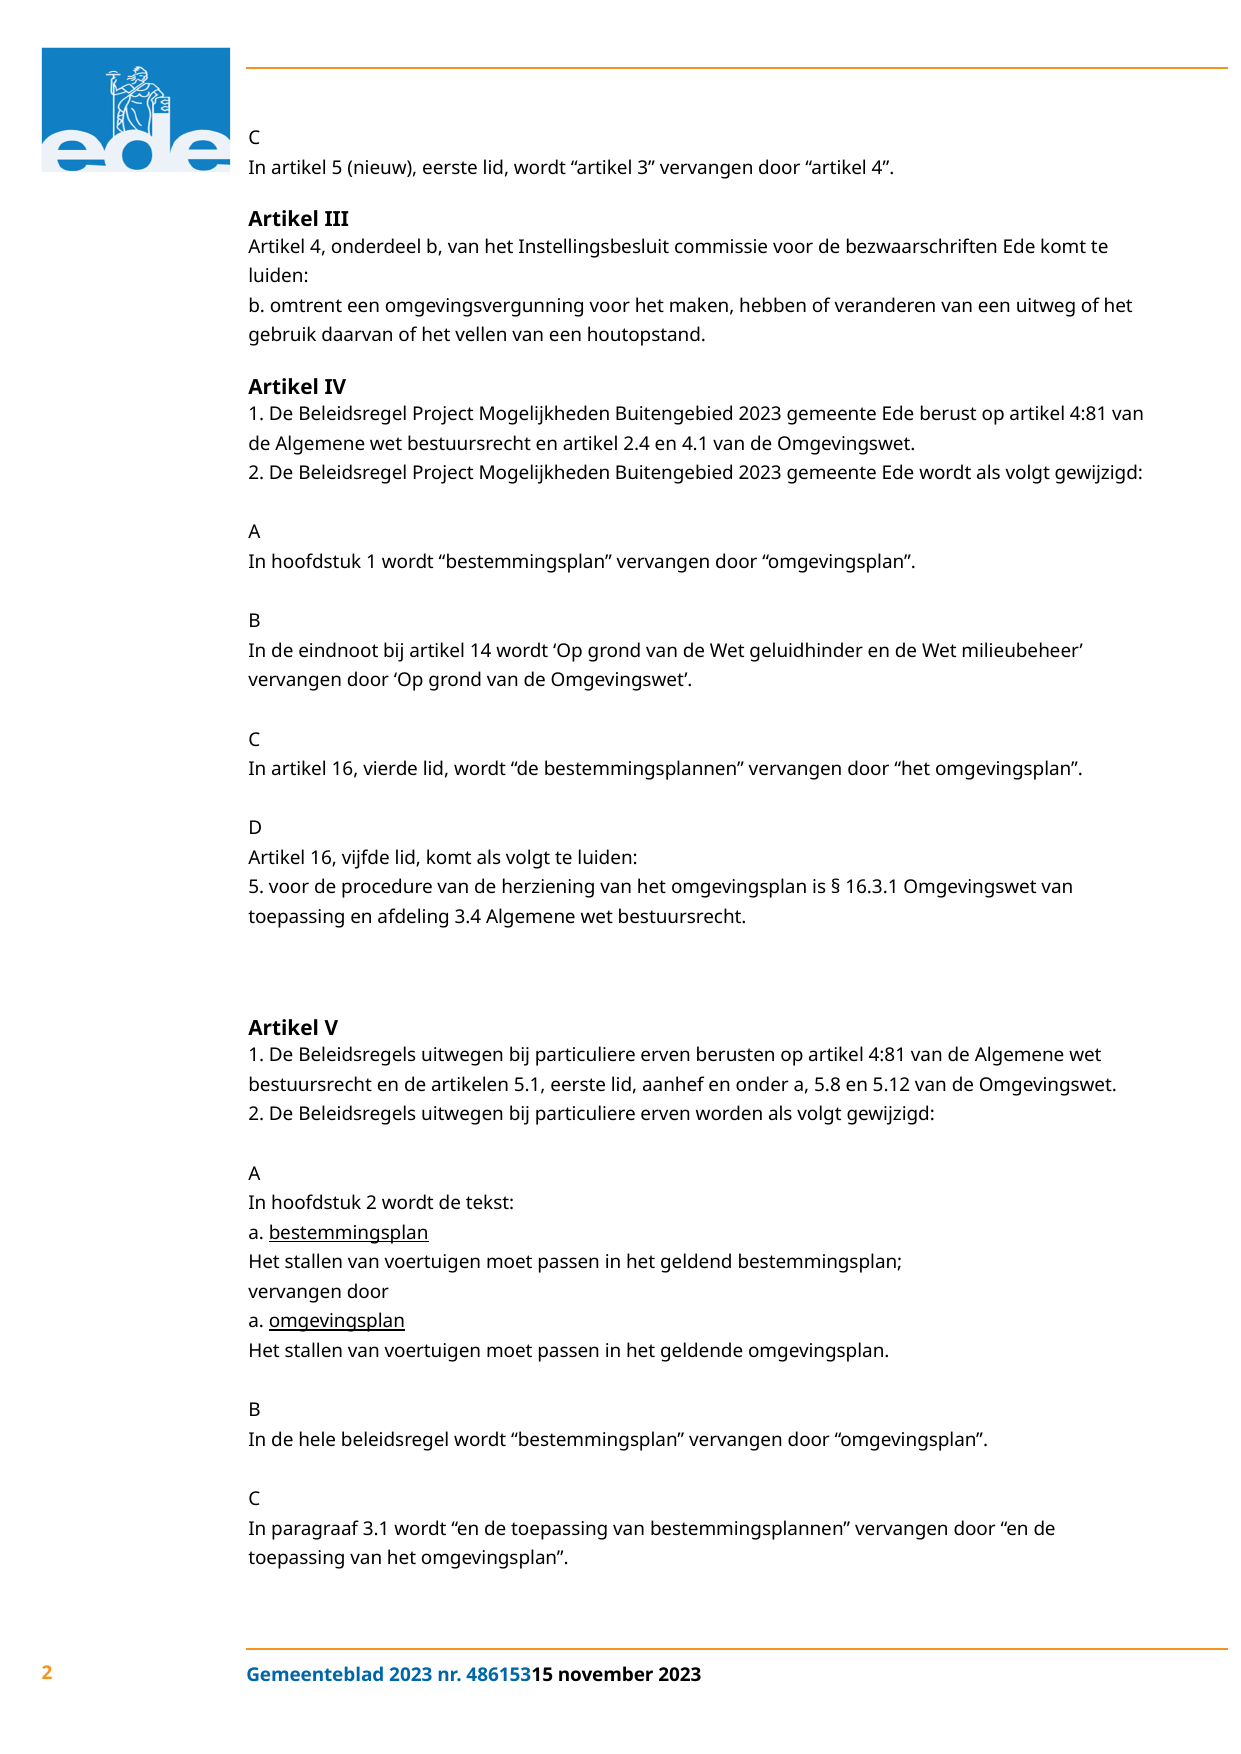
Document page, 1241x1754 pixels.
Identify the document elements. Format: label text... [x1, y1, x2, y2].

text Het stallen van voertuigen moet passen in het geldende omgevingsplan. [248, 1337, 1152, 1363]
text 5. voor de procedure van de herziening van het omgevingsplan is § 16.3.1 Omgevingswet van toepassing en afdeling 3.4 Algemene wet bestuursrecht. [248, 874, 1152, 929]
text A [248, 519, 1152, 544]
text Artikel 4, onderdeel b, van het Instellingsbesluit commissie voor de bezwaarschriften Ede komt te luiden: [248, 233, 1152, 288]
text C [248, 124, 1152, 150]
text In hoofdstuk 2 wordt de tekst: [248, 1189, 1152, 1215]
text 2. De Beleidsregel Project Mogelijkheden Buitengebied 2023 gemeente Ede wordt als volgt gewijzigd: [248, 459, 1152, 485]
text In de eindnoot bij artikel 14 wordt ‘Op grond van de Wet geluidhinder en de Wet milieubeheer’ vervangen door ‘Op grond van de Omgevingswet’. [248, 637, 1152, 692]
text 1. De Beleidsregel Project Mogelijkheden Buitengebied 2023 gemeente Ede berust op artikel 4:81 van de Algemene wet bestuursrecht en artikel 2.4 en 4.1 van de Omgevingswet. [248, 400, 1152, 456]
text 1. De Beleidsregels uitwegen bij particuliere erven berusten op artikel 4:81 van de Algemene wet bestuursrecht en de artikelen 5.1, eerste lid, aanhef en onder a, 5.8 en 5.12 van de Omgevingswet. [248, 1041, 1152, 1097]
text In hoofdstuk 1 wordt “bestemmingsplan” vervangen door “omgevingsplan”. [248, 548, 1152, 574]
text C [248, 1485, 1152, 1511]
text In de hele beleidsregel wordt “bestemmingsplan” vervangen door “omgevingsplan”. [248, 1426, 1152, 1452]
text B [248, 607, 1152, 633]
text vervangen door [248, 1278, 1152, 1304]
text C [248, 726, 1152, 752]
text A [248, 1160, 1152, 1185]
text In paragraaf 3.1 wordt “en de toepassing van bestemmingsplannen” vervangen door “en de toepassing van het omgevingsplan”. [248, 1515, 1152, 1570]
picture [41, 47, 231, 172]
text a. omgevingsplan [248, 1308, 1152, 1333]
text D [248, 814, 1152, 840]
text 2. De Beleidsregels uitwegen bij particuliere erven worden als volgt gewijzigd: [248, 1101, 1152, 1126]
text b. omtrent een omgevingsvergunning voor het maken, hebben of veranderen van een uitweg of het gebruik daarvan of het vellen van een houtopstand. [248, 292, 1152, 347]
text In artikel 16, vierde lid, wordt “de bestemmingsplannen” vervangen door “het omgevingsplan”. [248, 755, 1152, 781]
text In artikel 5 (nieuw), eerste lid, wordt “artikel 3” vervangen door “artikel 4”. [248, 154, 1152, 180]
text Artikel IV [248, 372, 1152, 400]
text Artikel V [248, 1013, 1152, 1041]
text Het stallen van voertuigen moet passen in het geldend bestemmingsplan; [248, 1248, 1152, 1274]
text B [248, 1396, 1152, 1422]
text Artikel 16, vijfde lid, komt als volgt te luiden: [248, 844, 1152, 870]
text Artikel III [248, 204, 1152, 233]
text a. bestemmingsplan [248, 1219, 1152, 1244]
